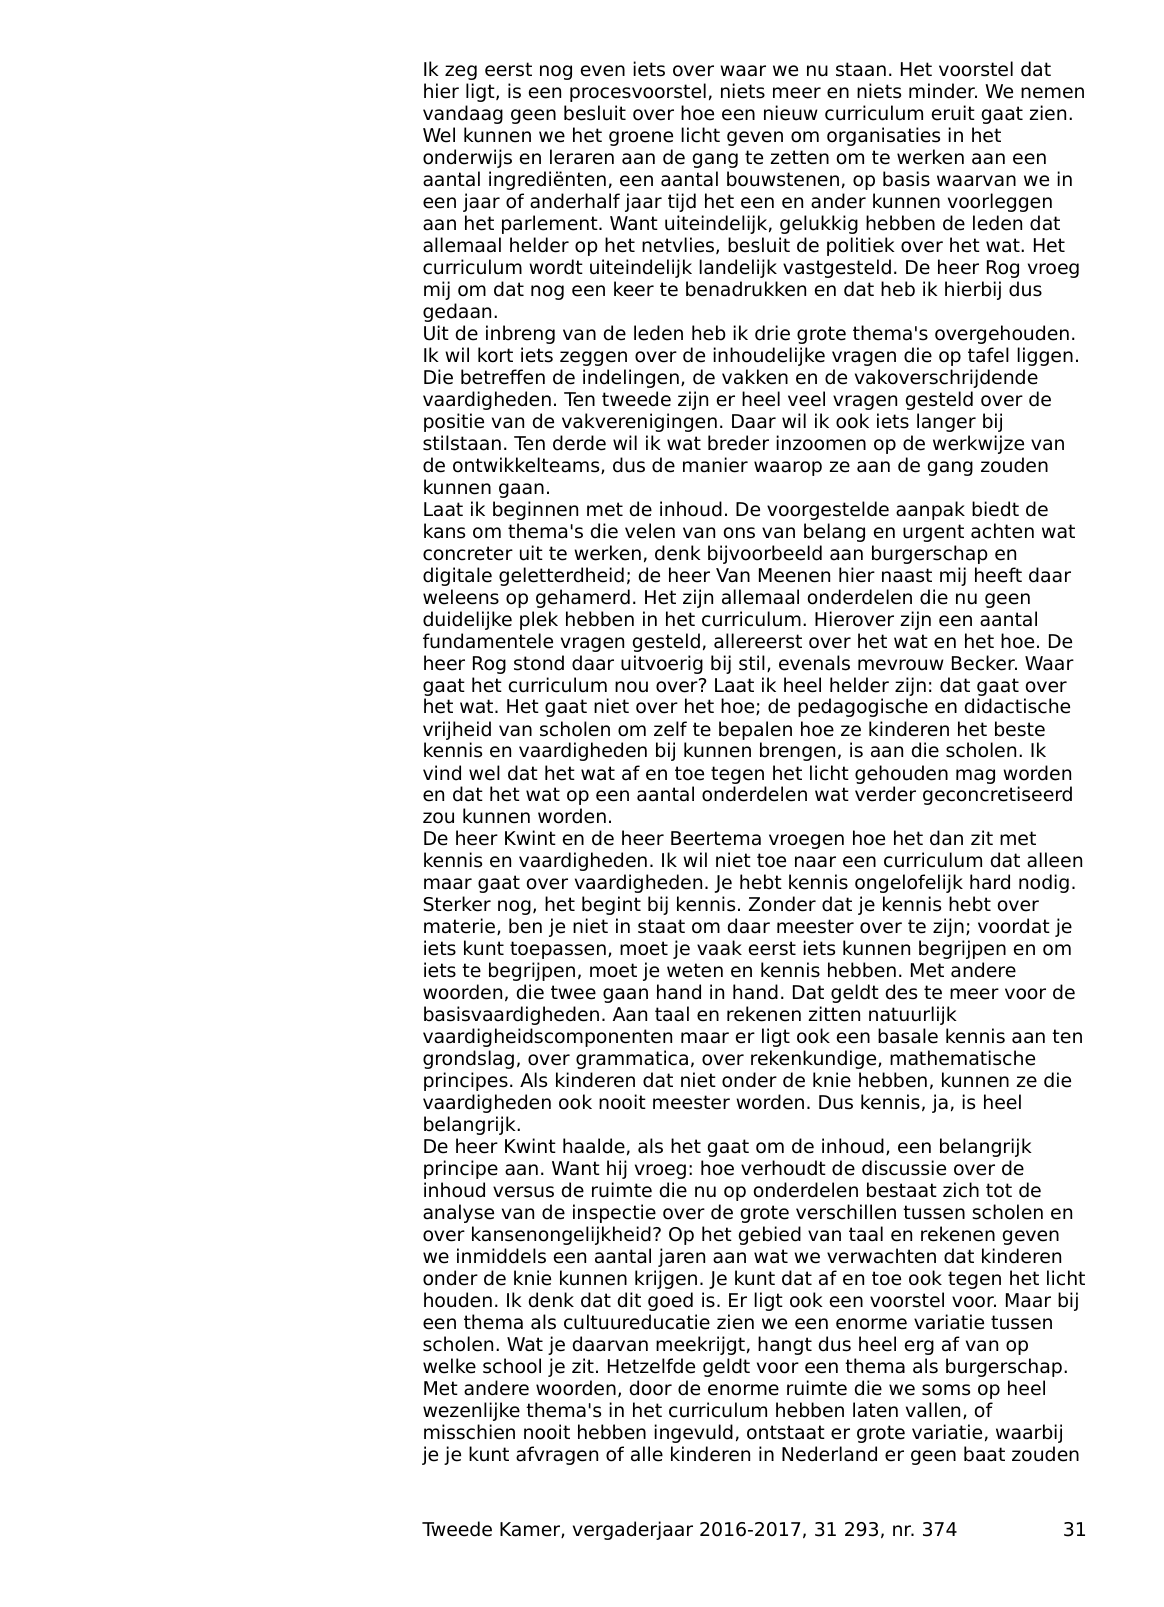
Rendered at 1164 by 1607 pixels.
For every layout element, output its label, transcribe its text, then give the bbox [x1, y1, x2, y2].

text Uit de inbreng van de leden heb ik drie grote thema's overgehouden. Ik wil kort iets zeggen over de inhoudelijke vragen die op tafel liggen. Die betreffen de indelingen, de vakken en de vakoverschrijdende vaardigheden. Ten tweede zijn er heel veel vragen gesteld over de positie van de vakverenigingen. Daar wil ik ook iets langer bij stilstaan. Ten derde wil ik wat breder inzoomen op de werkwijze van de ontwikkelteams, dus de manier waarop ze aan de gang zouden kunnen gaan. [422, 323, 1087, 499]
text Ik zeg eerst nog even iets over waar we nu staan. Het voorstel dat hier ligt, is een procesvoorstel, niets meer en niets minder. We nemen vandaag geen besluit over hoe een nieuw curriculum eruit gaat zien. Wel kunnen we het groene licht geven om organisaties in het onderwijs en leraren aan de gang te zetten om te werken aan een aantal ingrediënten, een aantal bouwstenen, op basis waarvan we in een jaar of anderhalf jaar tijd het een en ander kunnen voorleggen aan het parlement. Want uiteindelijk, gelukkig hebben de leden dat allemaal helder op het netvlies, besluit de politiek over het wat. Het curriculum wordt uiteindelijk landelijk vastgesteld. De heer Rog vroeg mij om dat nog een keer te benadrukken en dat heb ik hierbij dus gedaan. [422, 59, 1087, 323]
text Laat ik beginnen met de inhoud. De voorgestelde aanpak biedt de kans om thema's die velen van ons van belang en urgent achten wat concreter uit te werken, denk bijvoorbeeld aan burgerschap en digitale geletterdheid; de heer Van Meenen hier naast mij heeft daar weleens op gehamerd. Het zijn allemaal onderdelen die nu geen duidelijke plek hebben in het curriculum. Hierover zijn een aantal fundamentele vragen gesteld, allereerst over het wat en het hoe. De heer Rog stond daar uitvoerig bij stil, evenals mevrouw Becker. Waar gaat het curriculum nou over? Laat ik heel helder zijn: dat gaat over het wat. Het gaat niet over het hoe; de pedagogische en didactische vrijheid van scholen om zelf te bepalen hoe ze kinderen het beste kennis en vaardigheden bij kunnen brengen, is aan die scholen. Ik vind wel dat het wat af en toe tegen het licht gehouden mag worden en dat het wat op een aantal onderdelen wat verder geconcretiseerd zou kunnen worden. [422, 499, 1087, 828]
text De heer Kwint en de heer Beertema vroegen hoe het dan zit met kennis en vaardigheden. Ik wil niet toe naar een curriculum dat alleen maar gaat over vaardigheden. Je hebt kennis ongelofelijk hard nodig. Sterker nog, het begint bij kennis. Zonder dat je kennis hebt over materie, ben je niet in staat om daar meester over te zijn; voordat je iets kunt toepassen, moet je vaak eerst iets kunnen begrijpen en om iets te begrijpen, moet je weten en kennis hebben. Met andere woorden, die twee gaan hand in hand. Dat geldt des te meer voor de basisvaardigheden. Aan taal en rekenen zitten natuurlijk vaardigheidscomponenten maar er ligt ook een basale kennis aan ten grondslag, over grammatica, over rekenkundige, mathematische principes. Als kinderen dat niet onder de knie hebben, kunnen ze die vaardigheden ook nooit meester worden. Dus kennis, ja, is heel belangrijk. [422, 828, 1087, 1136]
text De heer Kwint haalde, als het gaat om de inhoud, een belangrijk principe aan. Want hij vroeg: hoe verhoudt de discussie over de inhoud versus de ruimte die nu op onderdelen bestaat zich tot de analyse van de inspectie over de grote verschillen tussen scholen en over kansenongelijkheid? Op het gebied van taal en rekenen geven we inmiddels een aantal jaren aan wat we verwachten dat kinderen onder de knie kunnen krijgen. Je kunt dat af en toe ook tegen het licht houden. Ik denk dat dit goed is. Er ligt ook een voorstel voor. Maar bij een thema als cultuureducatie zien we een enorme variatie tussen scholen. Wat je daarvan meekrijgt, hangt dus heel erg af van op welke school je zit. Hetzelfde geldt voor een thema als burgerschap. Met andere woorden, door de enorme ruimte die we soms op heel wezenlijke thema's in het curriculum hebben laten vallen, of misschien nooit hebben ingevuld, ontstaat er grote variatie, waarbij je je kunt afvragen of alle kinderen in Nederland er geen baat zouden [422, 1136, 1087, 1466]
